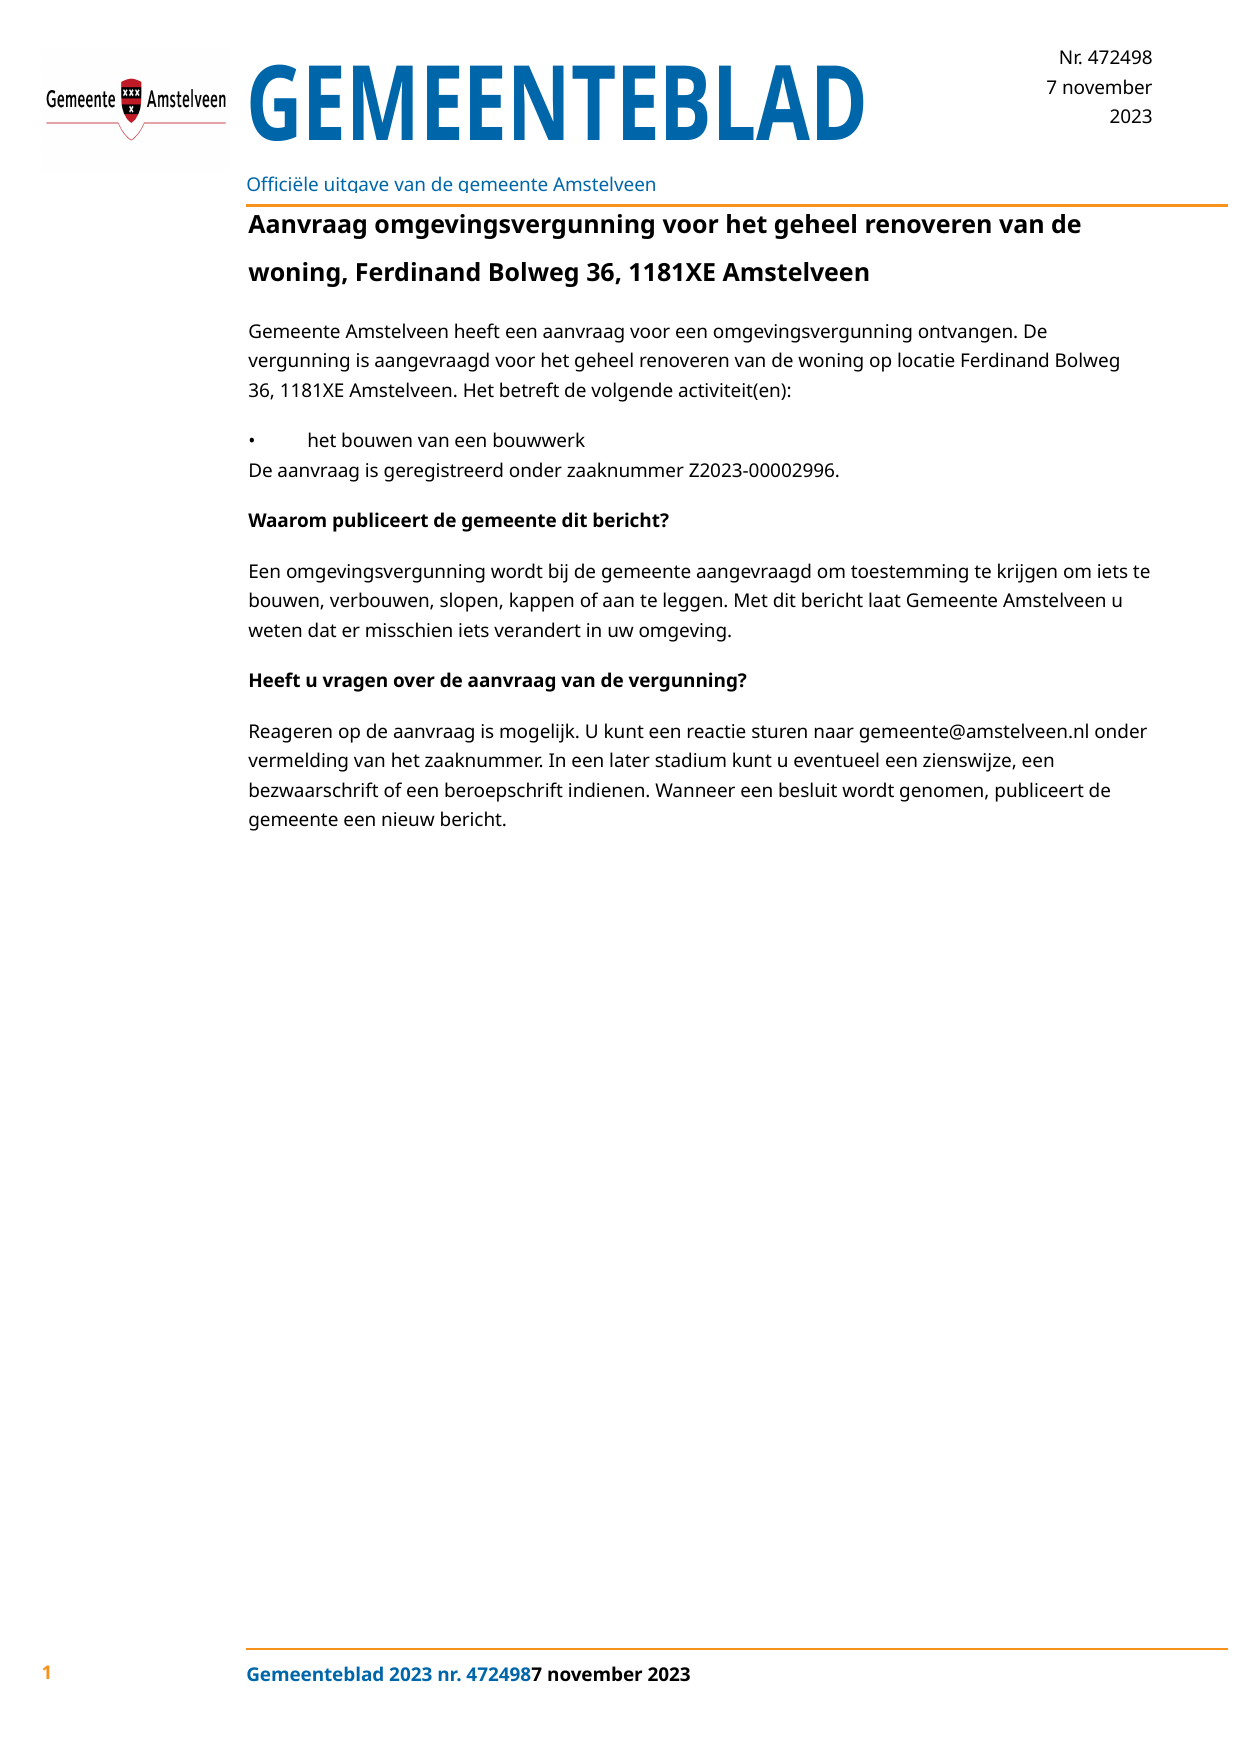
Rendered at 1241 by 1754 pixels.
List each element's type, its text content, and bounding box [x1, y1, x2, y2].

list het bouwen van een bouwwerk [248, 427, 1152, 453]
text Gemeente Amstelveen heeft een aanvraag voor een omgevingsvergunning ontvangen. De vergunning is aangevraagd voor het geheel renoveren van de woning op locatie Ferdinand Bolweg 36, 1181XE Amstelveen. Het betreft de volgende activiteit(en): [248, 318, 1152, 403]
text Reageren op de aanvraag is mogelijk. U kunt een reactie sturen naar gemeente@amstelveen.nl onder vermelding van het zaaknummer. In een later stadium kunt u eventueel een zienswijze, een bezwaarschrift of een beroepschrift indienen. Wanneer een besluit wordt genomen, publiceert de gemeente een nieuw bericht. [248, 718, 1152, 832]
text Heeft u vragen over de aanvraag van de vergunning? [248, 667, 1152, 693]
text Waarom publiceert de gemeente dit bericht? [248, 507, 1152, 533]
picture [41, 47, 231, 172]
text Een omgevingsvergunning wordt bij de gemeente aangevraagd om toestemming te krijgen om iets te bouwen, verbouwen, slopen, kappen of aan te leggen. Met dit bericht laat Gemeente Amstelveen u weten dat er misschien iets verandert in uw omgeving. [248, 558, 1152, 643]
text Aanvraag omgevingsvergunning voor het geheel renoveren van de woning, Ferdinand Bolweg 36, 1181XE Amstelveen [248, 207, 1152, 288]
text De aanvraag is geregistreerd onder zaaknummer Z2023-00002996. [248, 457, 1152, 483]
